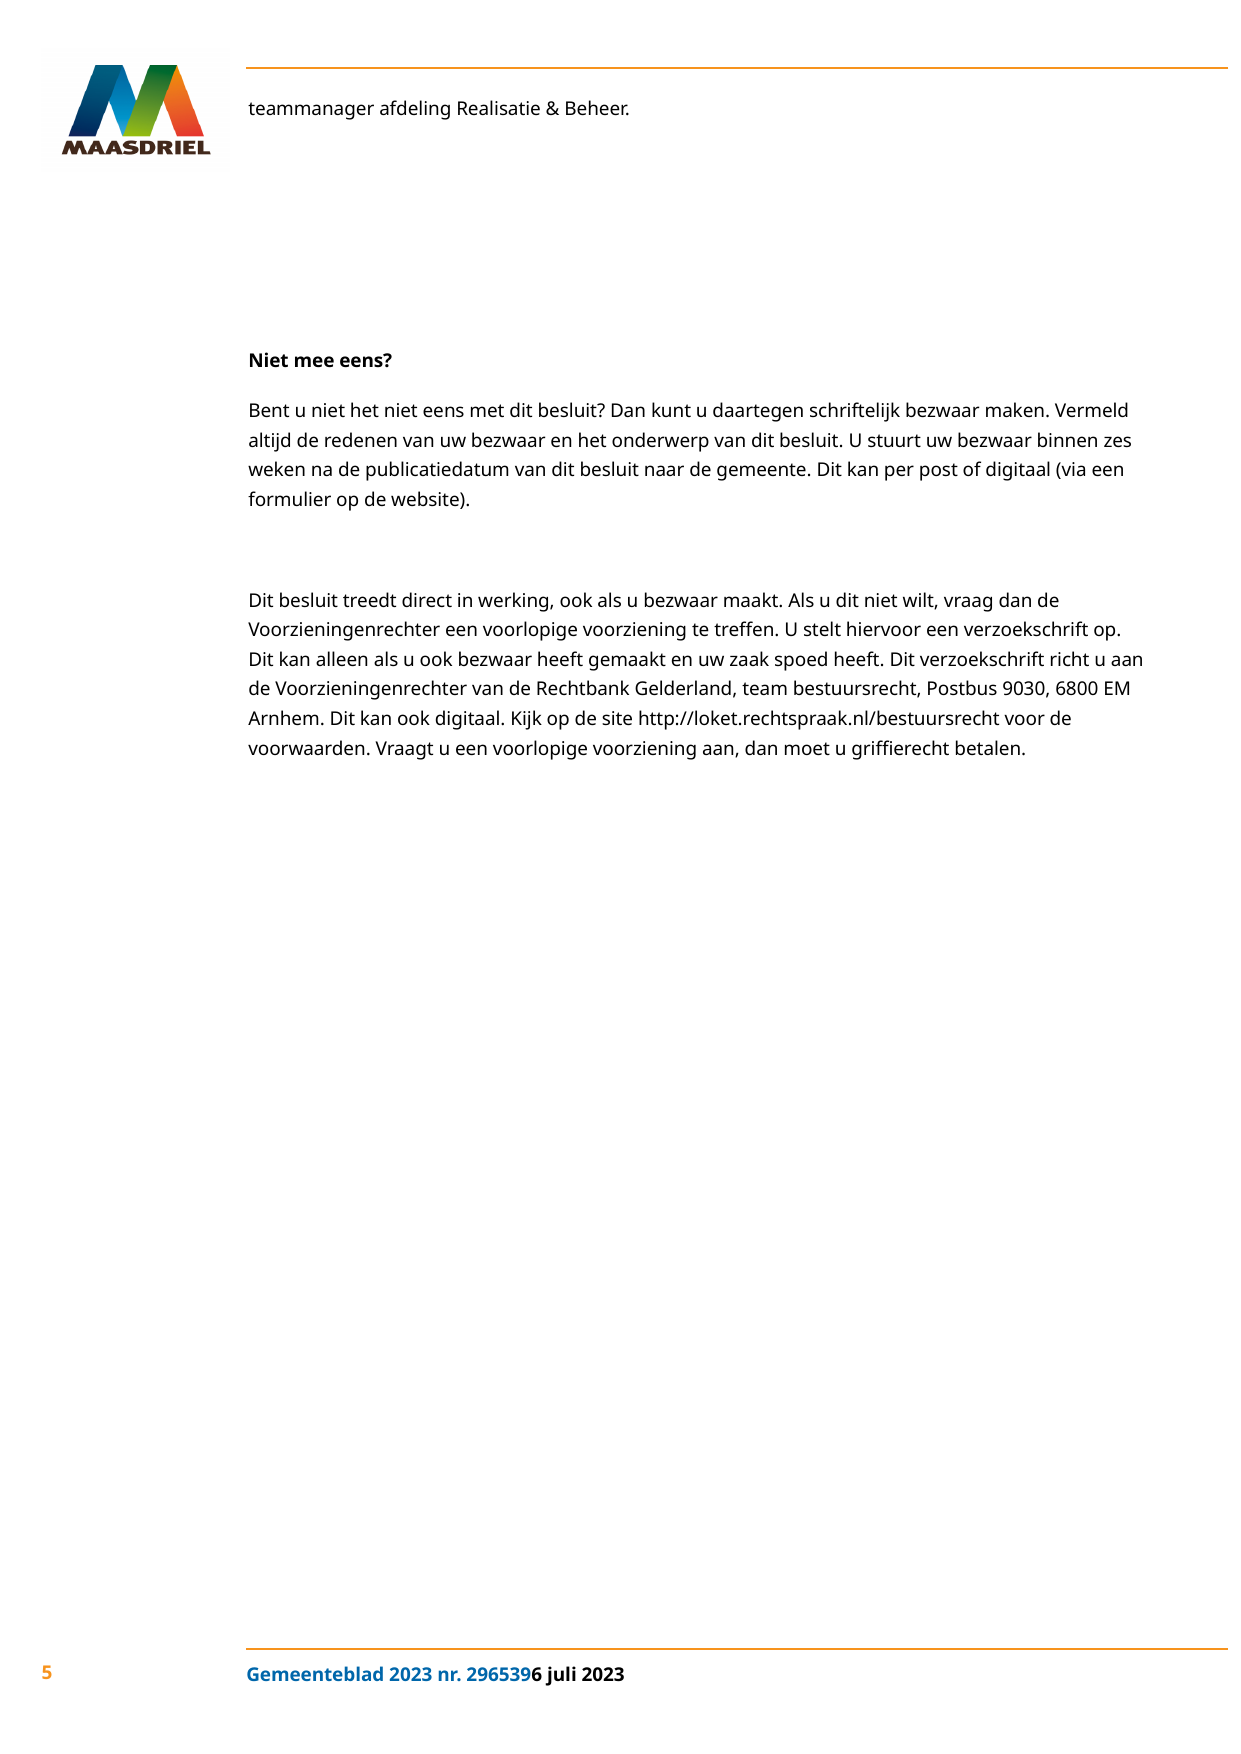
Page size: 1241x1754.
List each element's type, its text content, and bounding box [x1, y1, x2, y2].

text Bent u niet het niet eens met dit besluit? Dan kunt u daartegen schriftelijk bezwaar maken. Vermeld altijd de redenen van uw bezwaar en het onderwerp van dit besluit. U stuurt uw bezwaar binnen zes weken na de publicatiedatum van dit besluit naar de gemeente. Dit kan per post of digitaal (via een formulier op de website). [248, 397, 1152, 512]
picture [41, 47, 231, 172]
text Niet mee eens? [248, 347, 1152, 373]
text Dit besluit treedt direct in werking, ook als u bezwaar maakt. Als u dit niet wilt, vraag dan de Voorzieningenrechter een voorlopige voorziening te treffen. U stelt hiervoor een verzoekschrift op. Dit kan alleen als u ook bezwaar heeft gemaakt en uw zaak spoed heeft. Dit verzoekschrift richt u aan de Voorzieningenrechter van de Rechtbank Gelderland, team bestuursrecht, Postbus 9030, 6800 EM Arnhem. Dit kan ook digitaal. Kijk op de site http://loket.rechtspraak.nl/bestuursrecht voor de voorwaarden. Vraagt u een voorlopige voorziening aan, dan moet u griffierecht betalen. [248, 587, 1152, 761]
text teammanager afdeling Realisatie & Beheer. [248, 95, 1152, 121]
